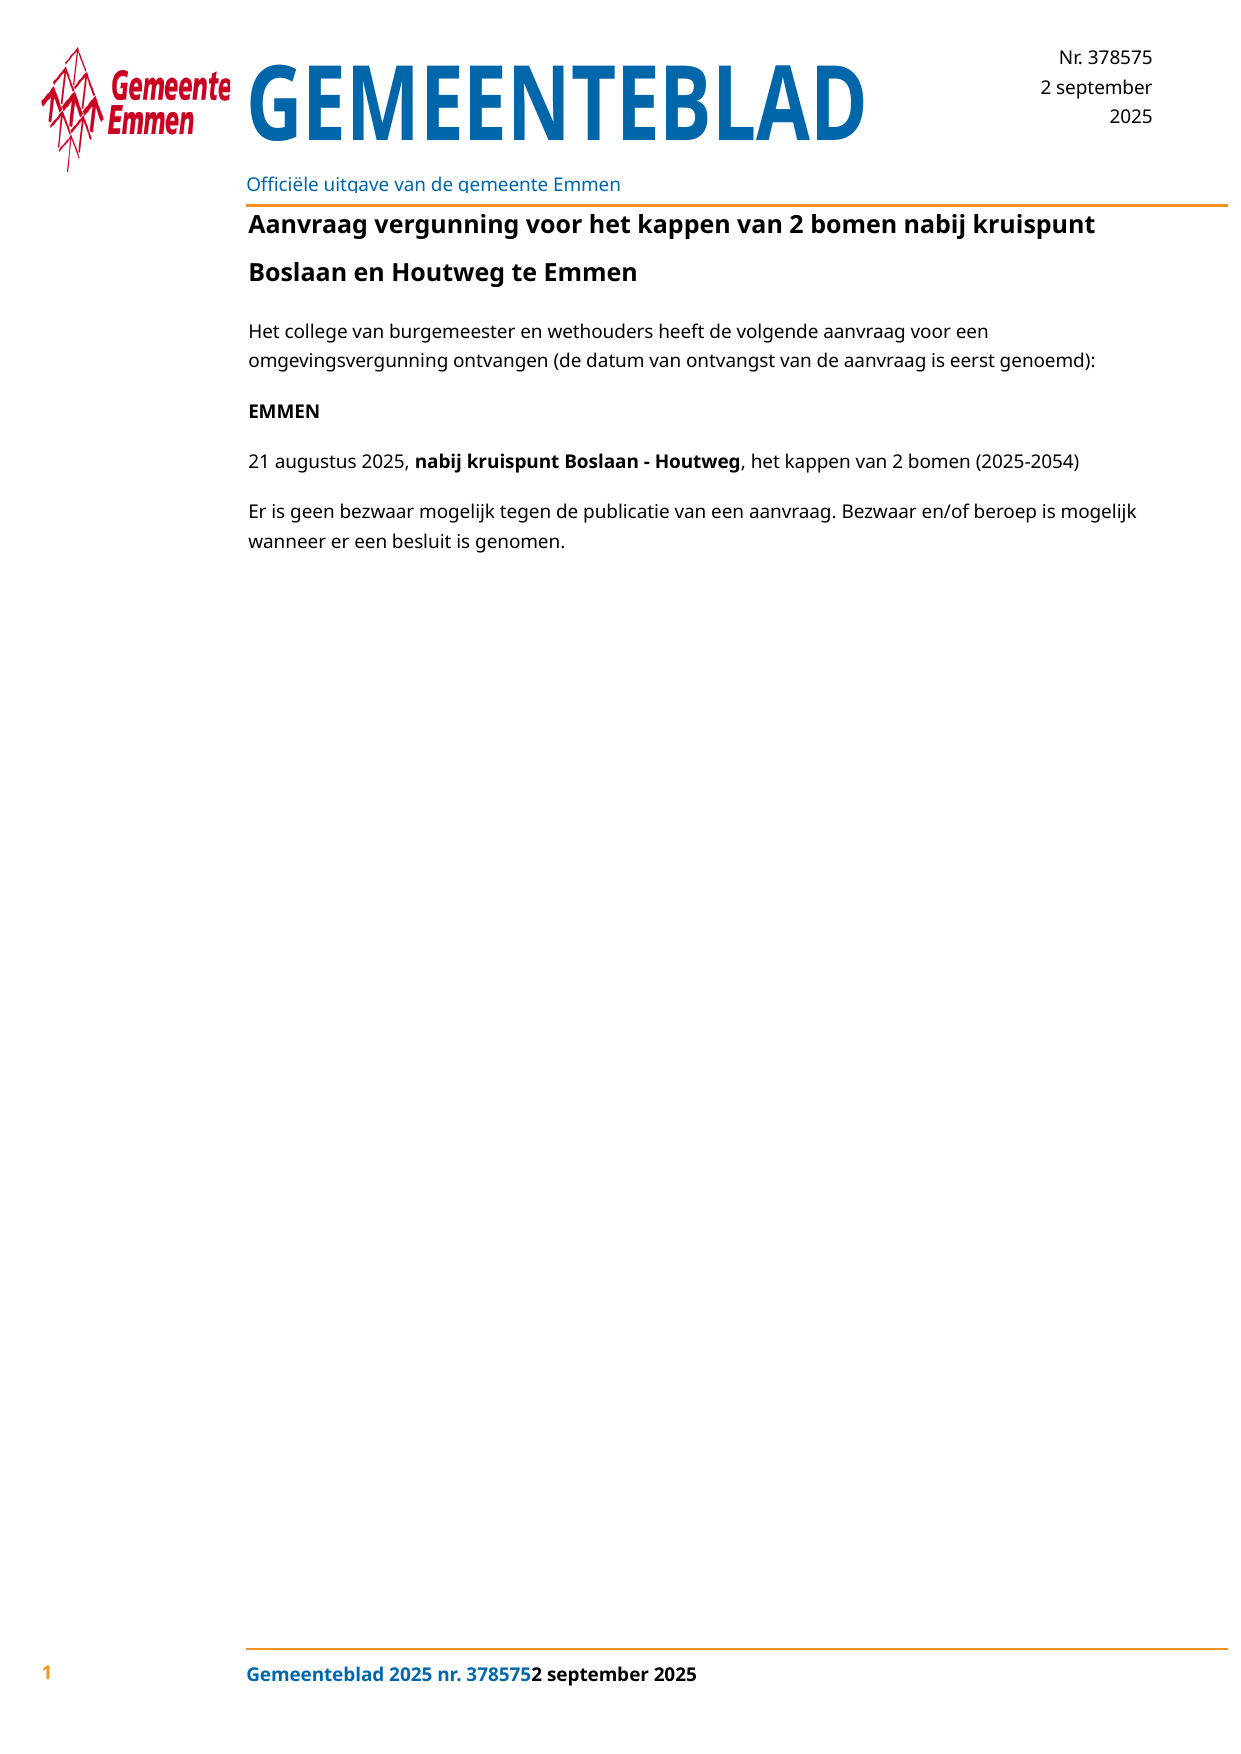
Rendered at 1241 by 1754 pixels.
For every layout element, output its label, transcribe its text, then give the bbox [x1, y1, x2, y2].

text Aanvraag vergunning voor het kappen van 2 bomen nabij kruispunt Boslaan en Houtweg te Emmen [248, 207, 1152, 288]
text EMMEN [248, 398, 1152, 424]
text 21 augustus 2025, nabij kruispunt Boslaan - Houtweg, het kappen van 2 bomen (2025-2054) [248, 448, 1152, 474]
text Het college van burgemeester en wethouders heeft de volgende aanvraag voor een omgevingsvergunning ontvangen (de datum van ontvangst van de aanvraag is eerst genoemd): [248, 318, 1152, 373]
text Er is geen bezwaar mogelijk tegen de publicatie van een aanvraag. Bezwaar en/of beroep is mogelijk wanneer er een besluit is genomen. [248, 499, 1152, 554]
picture [41, 47, 231, 172]
